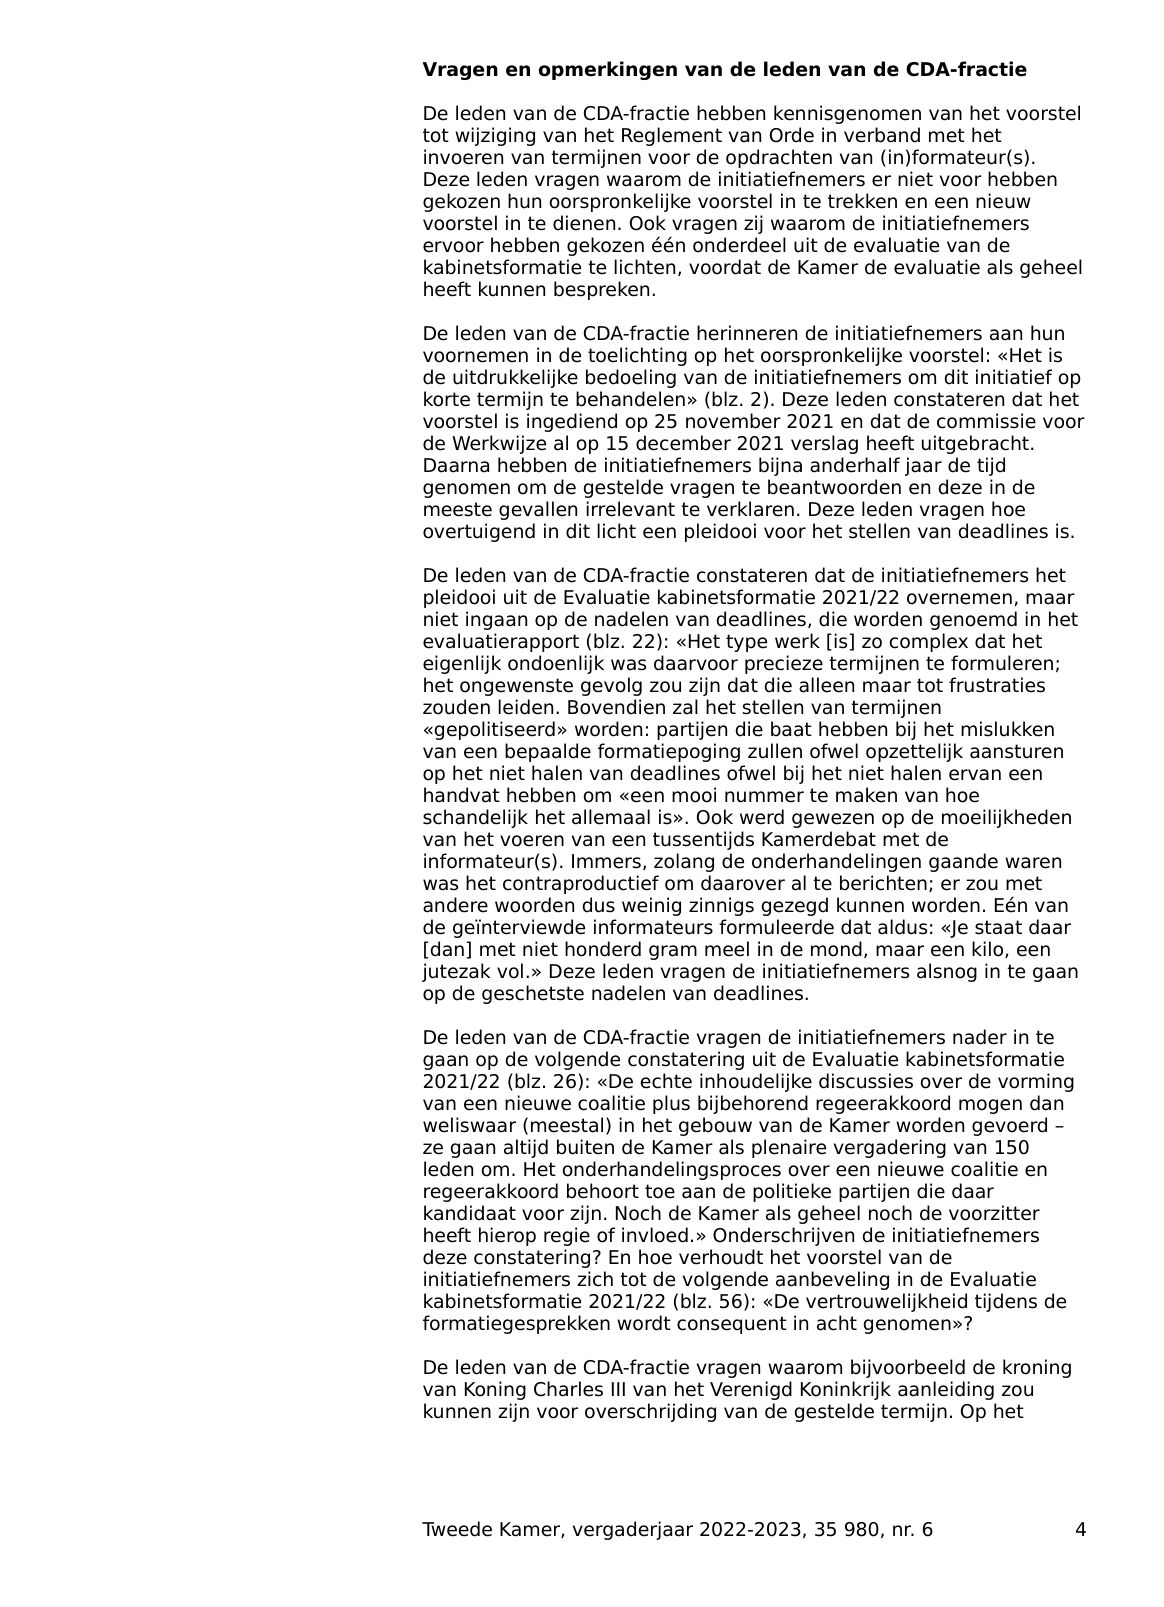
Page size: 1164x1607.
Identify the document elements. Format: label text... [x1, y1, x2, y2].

text De leden van de CDA-fractie vragen waarom bijvoorbeeld de kroning van Koning Charles III van het Verenigd Koninkrijk aanleiding zou kunnen zijn voor overschrijding van de gestelde termijn. Op het [422, 1357, 1087, 1423]
text De leden van de CDA-fractie hebben kennisgenomen van het voorstel tot wijziging van het Reglement van Orde in verband met het invoeren van termijnen voor de opdrachten van (in)formateur(s). Deze leden vragen waarom de initiatiefnemers er niet voor hebben gekozen hun oorspronkelijke voorstel in te trekken en een nieuw voorstel in te dienen. Ook vragen zij waarom de initiatiefnemers ervoor hebben gekozen één onderdeel uit de evaluatie van de kabinetsformatie te lichten, voordat de Kamer de evaluatie als geheel heeft kunnen bespreken. [422, 103, 1087, 301]
text De leden van de CDA-fractie vragen de initiatiefnemers nader in te gaan op de volgende constatering uit de Evaluatie kabinetsformatie 2021/22 (blz. 26): «De echte inhoudelijke discussies over de vorming van een nieuwe coalitie plus bijbehorend regeerakkoord mogen dan weliswaar (meestal) in het gebouw van de Kamer worden gevoerd – ze gaan altijd buiten de Kamer als plenaire vergadering van 150 leden om. Het onderhandelingsproces over een nieuwe coalitie en regeerakkoord behoort toe aan de politieke partijen die daar kandidaat voor zijn. Noch de Kamer als geheel noch de voorzitter heeft hierop regie of invloed.» Onderschrijven de initiatiefnemers deze constatering? En hoe verhoudt het voorstel van de initiatiefnemers zich tot de volgende aanbeveling in de Evaluatie kabinetsformatie 2021/22 (blz. 56): «De vertrouwelijkheid tijdens de formatiegesprekken wordt consequent in acht genomen»? [422, 1027, 1087, 1335]
text De leden van de CDA-fractie constateren dat de initiatiefnemers het pleidooi uit de Evaluatie kabinetsformatie 2021/22 overnemen, maar niet ingaan op de nadelen van deadlines, die worden genoemd in het evaluatierapport (blz. 22): «Het type werk [is] zo complex dat het eigenlijk ondoenlijk was daarvoor precieze termijnen te formuleren; het ongewenste gevolg zou zijn dat die alleen maar tot frustraties zouden leiden. Bovendien zal het stellen van termijnen «gepolitiseerd» worden: partijen die baat hebben bij het mislukken van een bepaalde formatiepoging zullen ofwel opzettelijk aansturen op het niet halen van deadlines ofwel bij het niet halen ervan een handvat hebben om «een mooi nummer te maken van hoe schandelijk het allemaal is». Ook werd gewezen op de moeilijkheden van het voeren van een tussentijds Kamerdebat met de informateur(s). Immers, zolang de onderhandelingen gaande waren was het contraproductief om daarover al te berichten; er zou met andere woorden dus weinig zinnigs gezegd kunnen worden. Eén van de geïnterviewde informateurs formuleerde dat aldus: «Je staat daar [dan] met niet honderd gram meel in de mond, maar een kilo, een jutezak vol.» Deze leden vragen de initiatiefnemers alsnog in te gaan op de geschetste nadelen van deadlines. [422, 565, 1087, 1005]
text De leden van de CDA-fractie herinneren de initiatiefnemers aan hun voornemen in de toelichting op het oorspronkelijke voorstel: «Het is de uitdrukkelijke bedoeling van de initiatiefnemers om dit initiatief op korte termijn te behandelen» (blz. 2). Deze leden constateren dat het voorstel is ingediend op 25 november 2021 en dat de commissie voor de Werkwijze al op 15 december 2021 verslag heeft uitgebracht. Daarna hebben de initiatiefnemers bijna anderhalf jaar de tijd genomen om de gestelde vragen te beantwoorden en deze in de meeste gevallen irrelevant te verklaren. Deze leden vragen hoe overtuigend in dit licht een pleidooi voor het stellen van deadlines is. [422, 323, 1087, 543]
subtitle Vragen en opmerkingen van de leden van de CDA-fractie [422, 59, 1087, 81]
